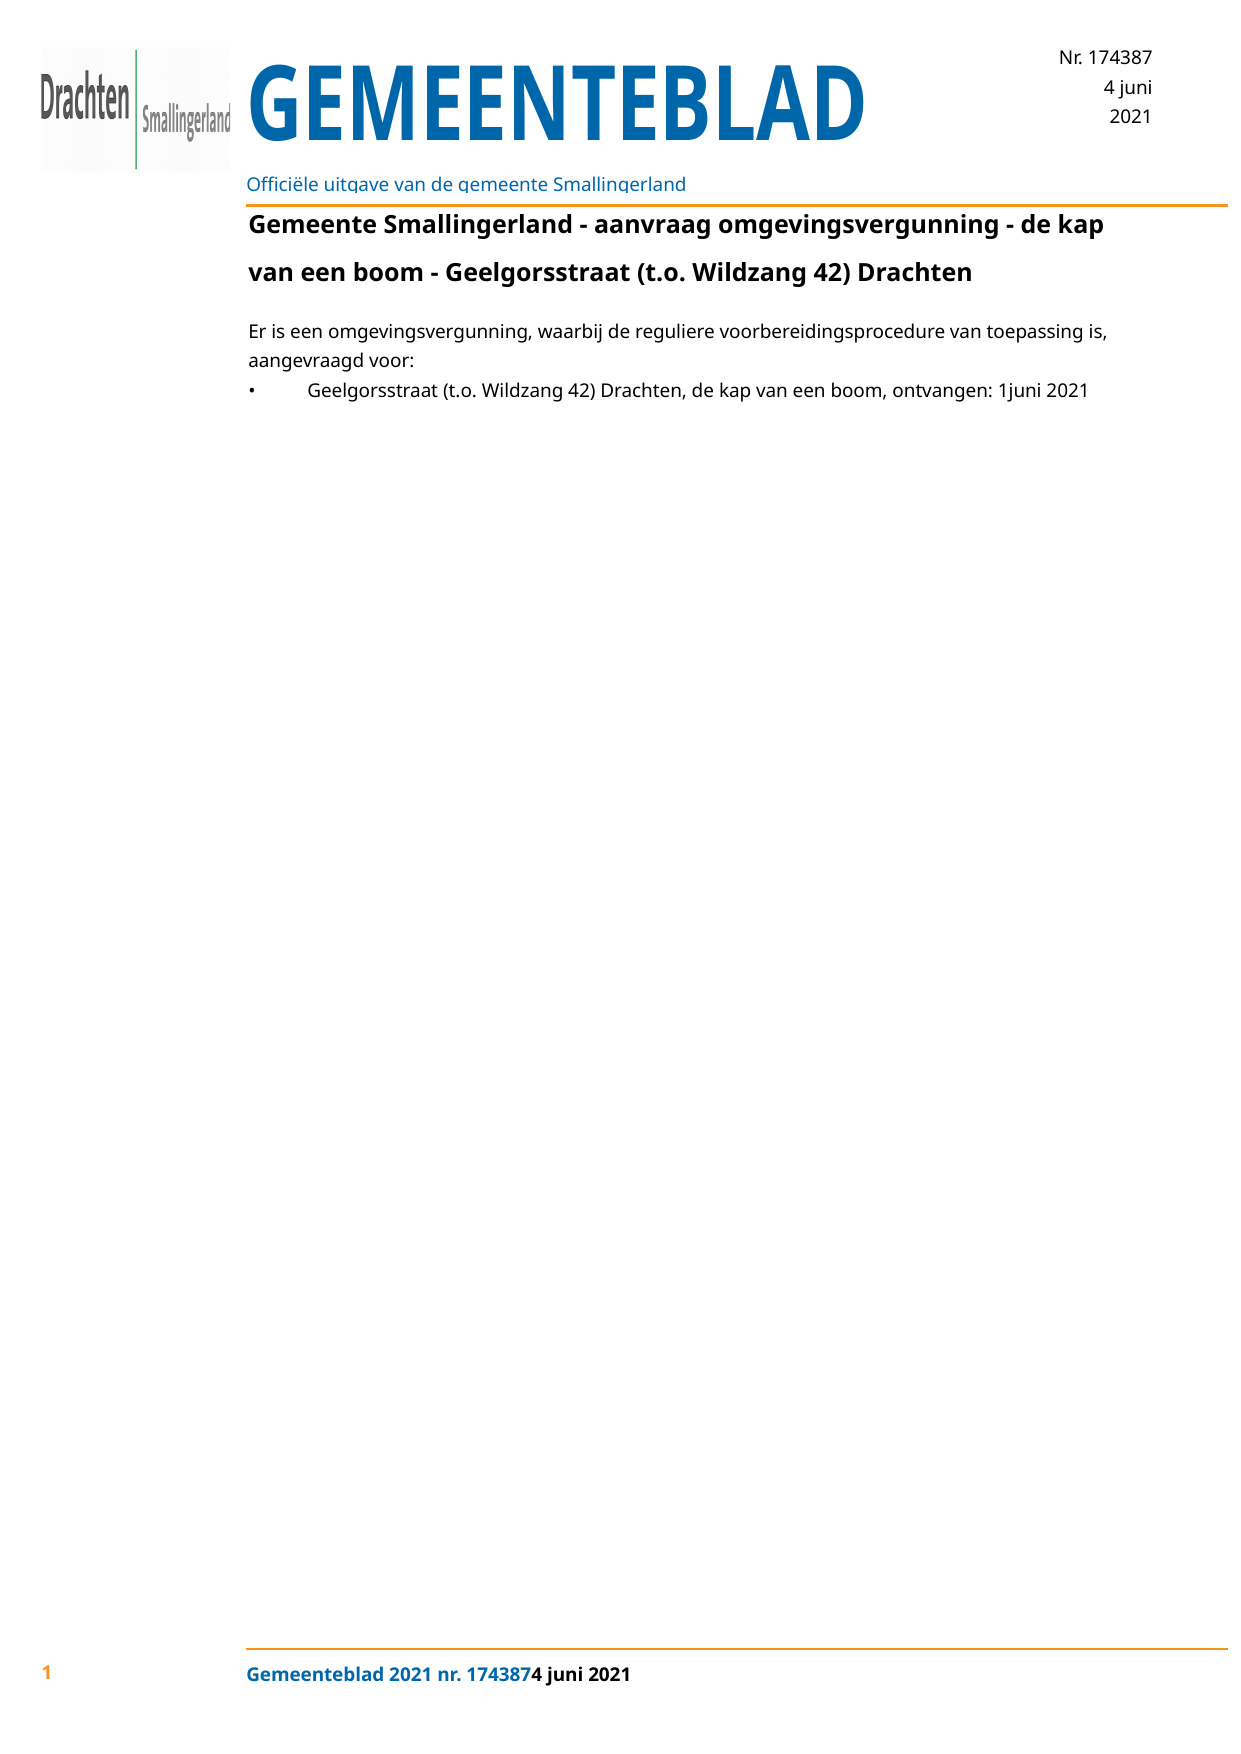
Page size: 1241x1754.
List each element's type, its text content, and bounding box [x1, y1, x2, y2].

picture [41, 47, 231, 172]
text Gemeente Smallingerland - aanvraag omgevingsvergunning - de kap van een boom - Geelgorsstraat (t.o. Wildzang 42) Drachten [248, 207, 1152, 288]
text Er is een omgevingsvergunning, waarbij de reguliere voorbereidingsprocedure van toepassing is, aangevraagd voor: [248, 318, 1152, 373]
list Geelgorsstraat (t.o. Wildzang 42) Drachten, de kap van een boom, ontvangen: 1juni 2021 [248, 377, 1152, 403]
